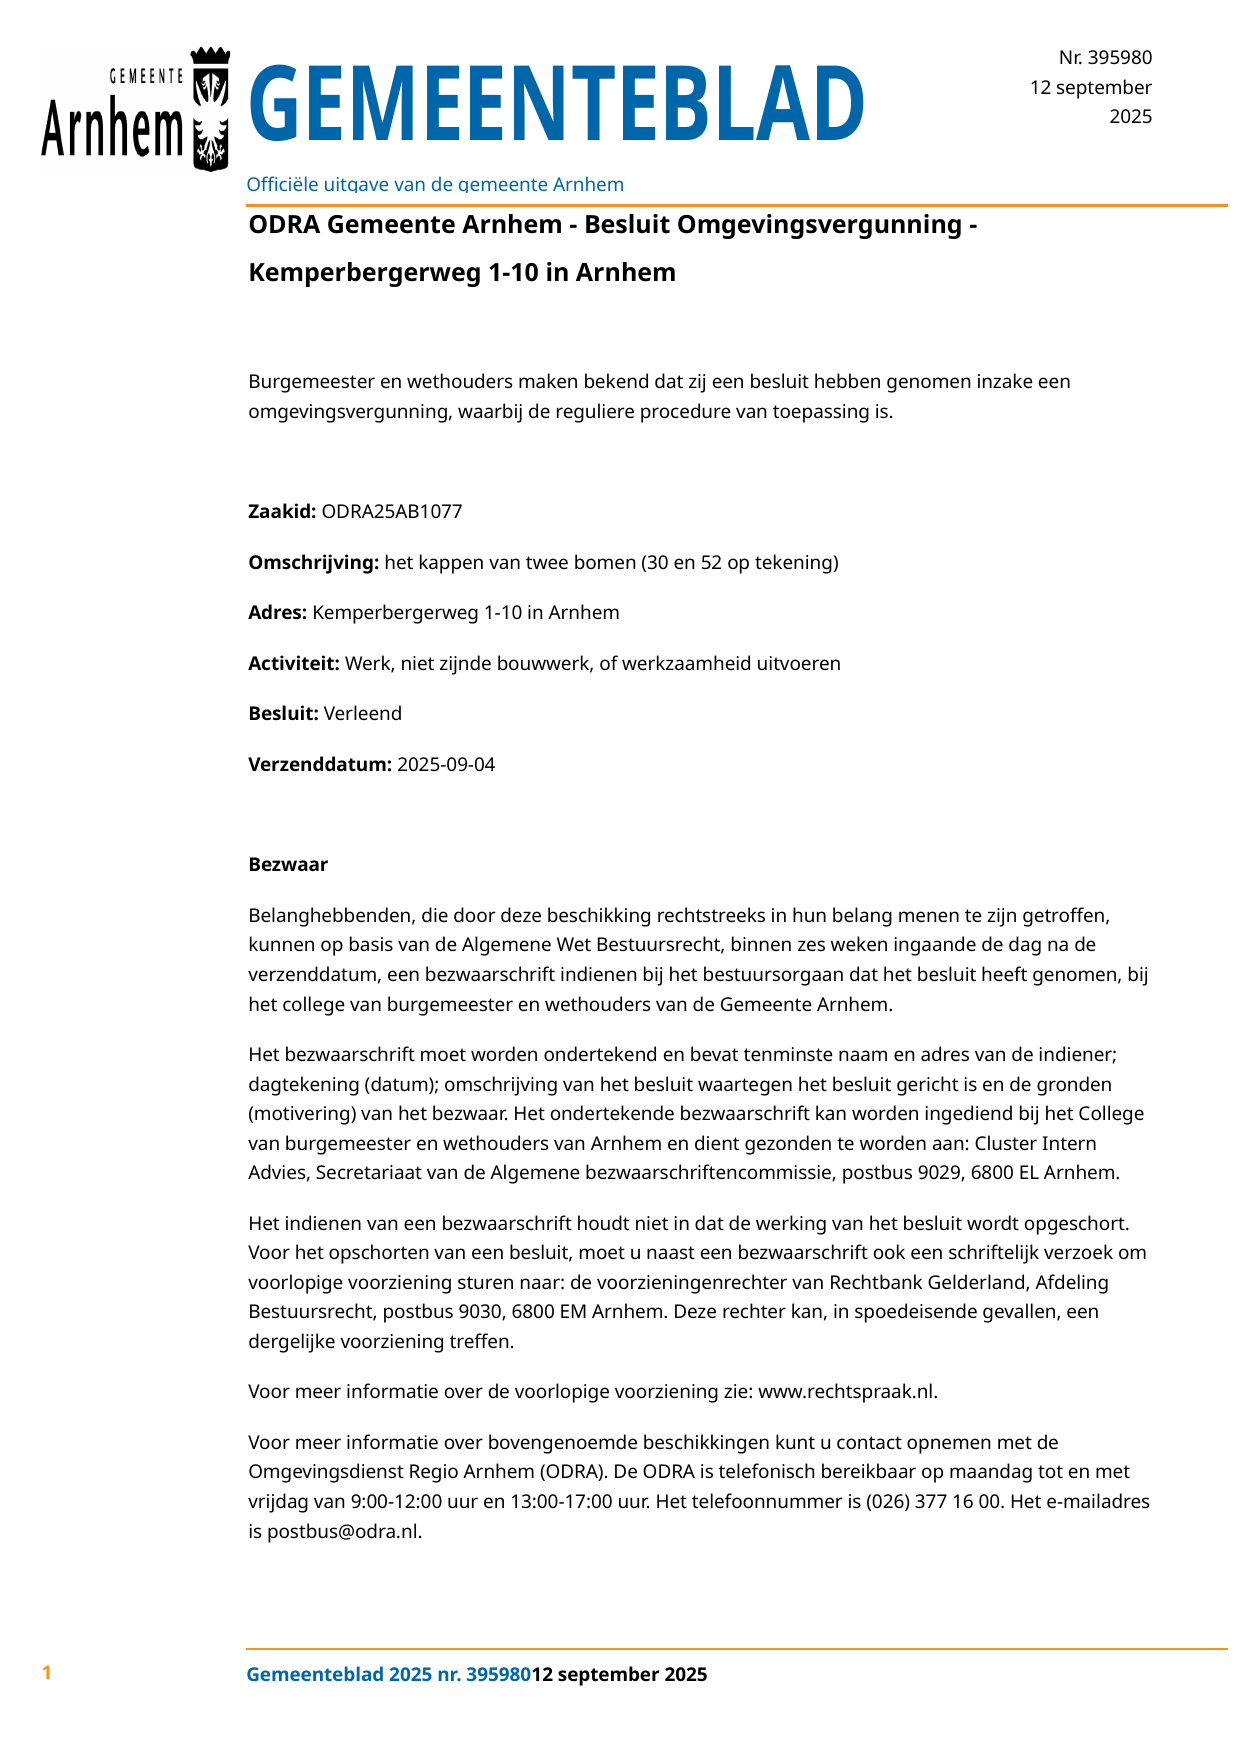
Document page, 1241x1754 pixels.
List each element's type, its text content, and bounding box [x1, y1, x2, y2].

text Activiteit: Werk, niet zijnde bouwwerk, of werkzaamheid uitvoeren [248, 650, 1152, 676]
text Omschrijving: het kappen van twee bomen (30 en 52 op tekening) [248, 549, 1152, 575]
text Bezwaar [248, 852, 1152, 877]
text Belanghebbenden, die door deze beschikking rechtstreeks in hun belang menen te zijn getroffen, kunnen op basis van de Algemene Wet Bestuursrecht, binnen zes weken ingaande de dag na de verzenddatum, een bezwaarschrift indienen bij het bestuursorgaan dat het besluit heeft genomen, bij het college van burgemeester en wethouders van de Gemeente Arnhem. [248, 902, 1152, 1017]
text Voor meer informatie over de voorlopige voorziening zie: www.rechtspraak.nl. [248, 1379, 1152, 1404]
text Het indienen van een bezwaarschrift houdt niet in dat de werking van het besluit wordt opgeschort. Voor het opschorten van een besluit, moet u naast een bezwaarschrift ook een schriftelijk verzoek om voorlopige voorziening sturen naar: de voorzieningenrechter van Rechtbank Gelderland, Afdeling Bestuursrecht, postbus 9030, 6800 EM Arnhem. Deze rechter kan, in spoedeisende gevallen, een dergelijke voorziening treffen. [248, 1210, 1152, 1354]
text Zaakid: ODRA25AB1077 [248, 499, 1152, 524]
text ODRA Gemeente Arnhem - Besluit Omgevingsvergunning - Kemperbergerweg 1-10 in Arnhem [248, 207, 1152, 288]
picture [41, 47, 231, 172]
text Burgemeester en wethouders maken bekend dat zij een besluit hebben genomen inzake een omgevingsvergunning, waarbij de reguliere procedure van toepassing is. [248, 368, 1152, 424]
text Verzenddatum: 2025-09-04 [248, 751, 1152, 777]
text Adres: Kemperbergerweg 1-10 in Arnhem [248, 599, 1152, 625]
text Het bezwaarschrift moet worden ondertekend en bevat tenminste naam en adres van de indiener; dagtekening (datum); omschrijving van het besluit waartegen het besluit gericht is en de gronden (motivering) van het bezwaar. Het ondertekende bezwaarschrift kan worden ingediend bij het College van burgemeester en wethouders van Arnhem en dient gezonden te worden aan: Cluster Intern Advies, Secretariaat van de Algemene bezwaarschriftencommissie, postbus 9029, 6800 EL Arnhem. [248, 1041, 1152, 1185]
text Voor meer informatie over bovengenoemde beschikkingen kunt u contact opnemen met de Omgevingsdienst Regio Arnhem (ODRA). De ODRA is telefonisch bereikbaar op maandag tot en met vrijdag van 9:00-12:00 uur en 13:00-17:00 uur. Het telefoonnummer is (026) 377 16 00. Het e-mailadres is postbus@odra.nl. [248, 1429, 1152, 1544]
text Besluit: Verleend [248, 700, 1152, 726]
